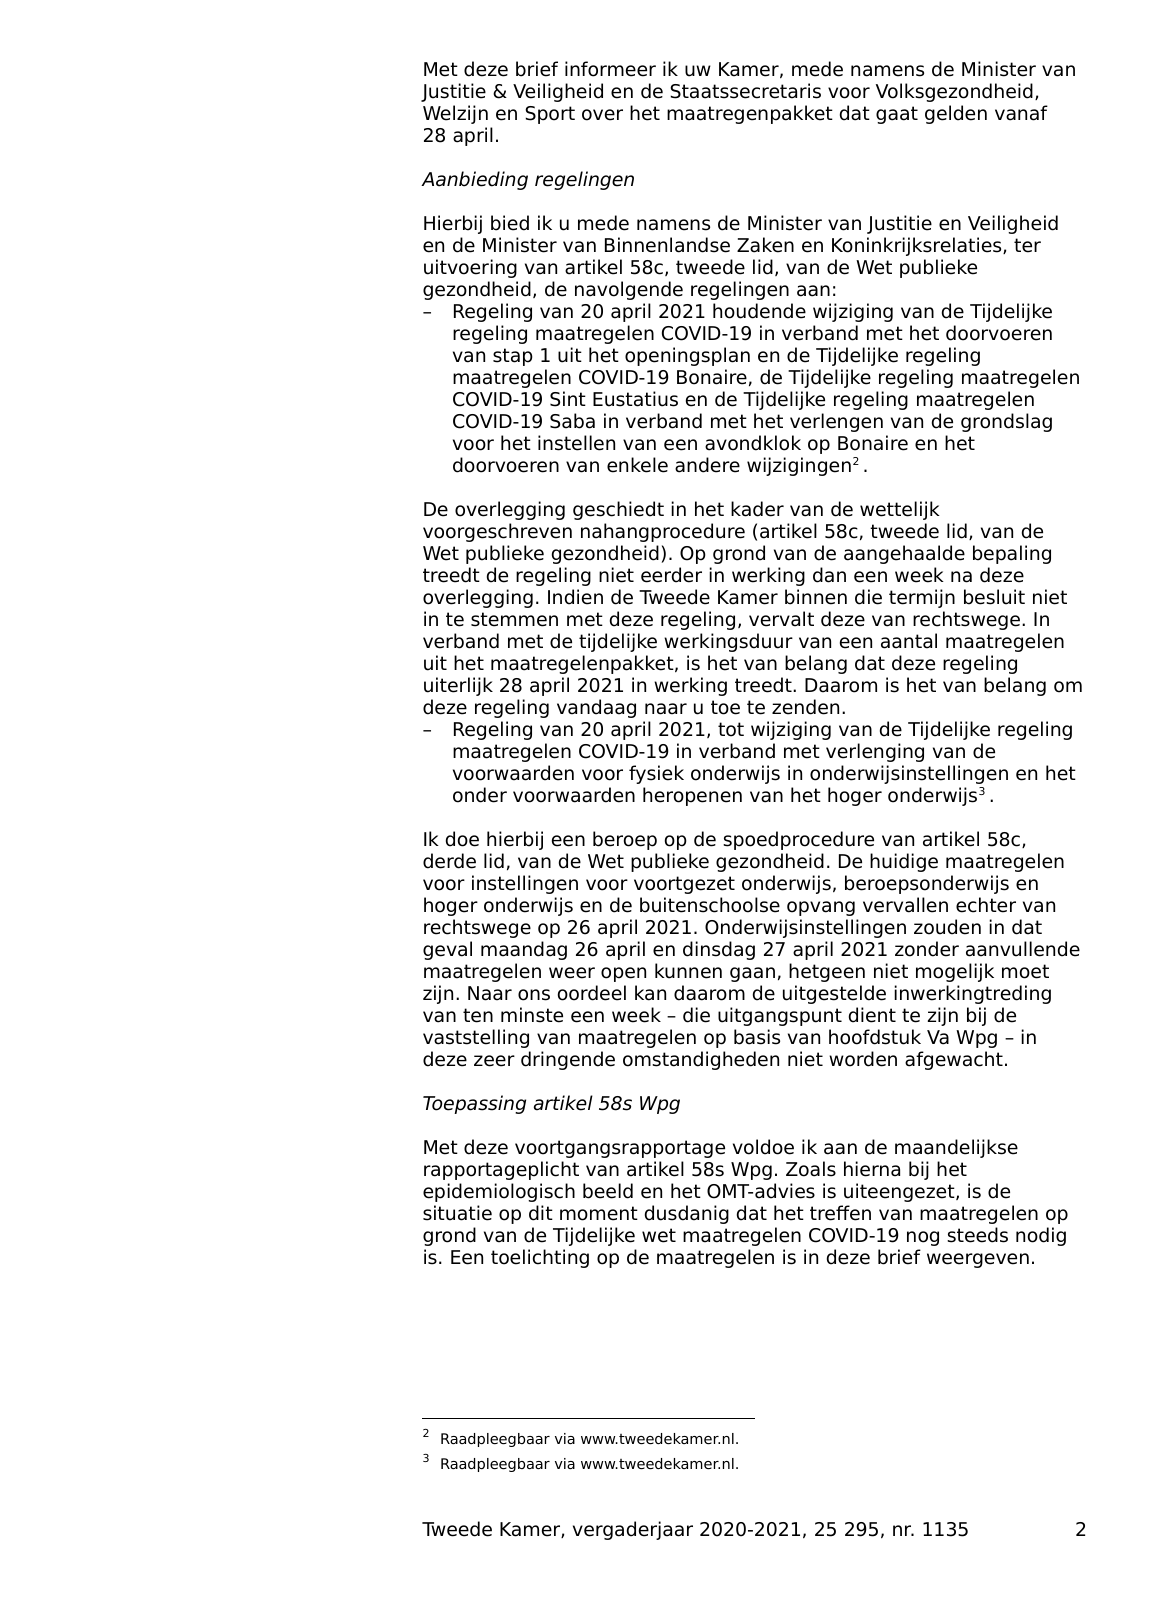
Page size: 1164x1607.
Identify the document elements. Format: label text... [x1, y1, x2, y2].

text – Regeling van 20 april 2021, tot wijziging van de Tijdelijke regeling maatregelen COVID-19 in verband met verlenging van de voorwaarden voor fysiek onderwijs in onderwijsinstellingen en het onder voorwaarden heropenen van het hoger onderwijs. [422, 719, 1087, 807]
subtitle Toepassing artikel 58s Wpg [422, 1093, 1087, 1115]
text Raadpleegbaar via www.tweedekamer.nl. [422, 1427, 1087, 1449]
subtitle Aanbieding regelingen [422, 169, 1087, 191]
text – Regeling van 20 april 2021 houdende wijziging van de Tijdelijke regeling maatregelen COVID-19 in verband met het doorvoeren van stap 1 uit het openingsplan en de Tijdelijke regeling maatregelen COVID-19 Bonaire, de Tijdelijke regeling maatregelen COVID-19 Sint Eustatius en de Tijdelijke regeling maatregelen COVID-19 Saba in verband met het verlengen van de grondslag voor het instellen van een avondklok op Bonaire en het doorvoeren van enkele andere wijzigingen. [422, 301, 1087, 477]
text Met deze voortgangsrapportage voldoe ik aan de maandelijkse rapportageplicht van artikel 58s Wpg. Zoals hierna bij het epidemiologisch beeld en het OMT-advies is uiteengezet, is de situatie op dit moment dusdanig dat het treffen van maatregelen op grond van de Tijdelijke wet maatregelen COVID-19 nog steeds nodig is. Een toelichting op de maatregelen is in deze brief weergeven. [422, 1137, 1087, 1269]
text Met deze brief informeer ik uw Kamer, mede namens de Minister van Justitie & Veiligheid en de Staatssecretaris voor Volksgezondheid, Welzijn en Sport over het maatregenpakket dat gaat gelden vanaf 28 april. [422, 59, 1087, 147]
text Hierbij bied ik u mede namens de Minister van Justitie en Veiligheid en de Minister van Binnenlandse Zaken en Koninkrijksrelaties, ter uitvoering van artikel 58c, tweede lid, van de Wet publieke gezondheid, de navolgende regelingen aan: [422, 213, 1087, 301]
text Raadpleegbaar via www.tweedekamer.nl. [422, 1452, 1087, 1474]
text Ik doe hierbij een beroep op de spoedprocedure van artikel 58c, derde lid, van de Wet publieke gezondheid. De huidige maatregelen voor instellingen voor voortgezet onderwijs, beroepsonderwijs en hoger onderwijs en de buitenschoolse opvang vervallen echter van rechtswege op 26 april 2021. Onderwijsinstellingen zouden in dat geval maandag 26 april en dinsdag 27 april 2021 zonder aanvullende maatregelen weer open kunnen gaan, hetgeen niet mogelijk moet zijn. Naar ons oordeel kan daarom de uitgestelde inwerkingtreding van ten minste een week – die uitgangspunt dient te zijn bij de vaststelling van maatregelen op basis van hoofdstuk Va Wpg – in deze zeer dringende omstandigheden niet worden afgewacht. [422, 829, 1087, 1071]
text De overlegging geschiedt in het kader van de wettelijk voorgeschreven nahangprocedure (artikel 58c, tweede lid, van de Wet publieke gezondheid). Op grond van de aangehaalde bepaling treedt de regeling niet eerder in werking dan een week na deze overlegging. Indien de Tweede Kamer binnen die termijn besluit niet in te stemmen met deze regeling, vervalt deze van rechtswege. In verband met de tijdelijke werkingsduur van een aantal maatregelen uit het maatregelenpakket, is het van belang dat deze regeling uiterlijk 28 april 2021 in werking treedt. Daarom is het van belang om deze regeling vandaag naar u toe te zenden. [422, 499, 1087, 719]
